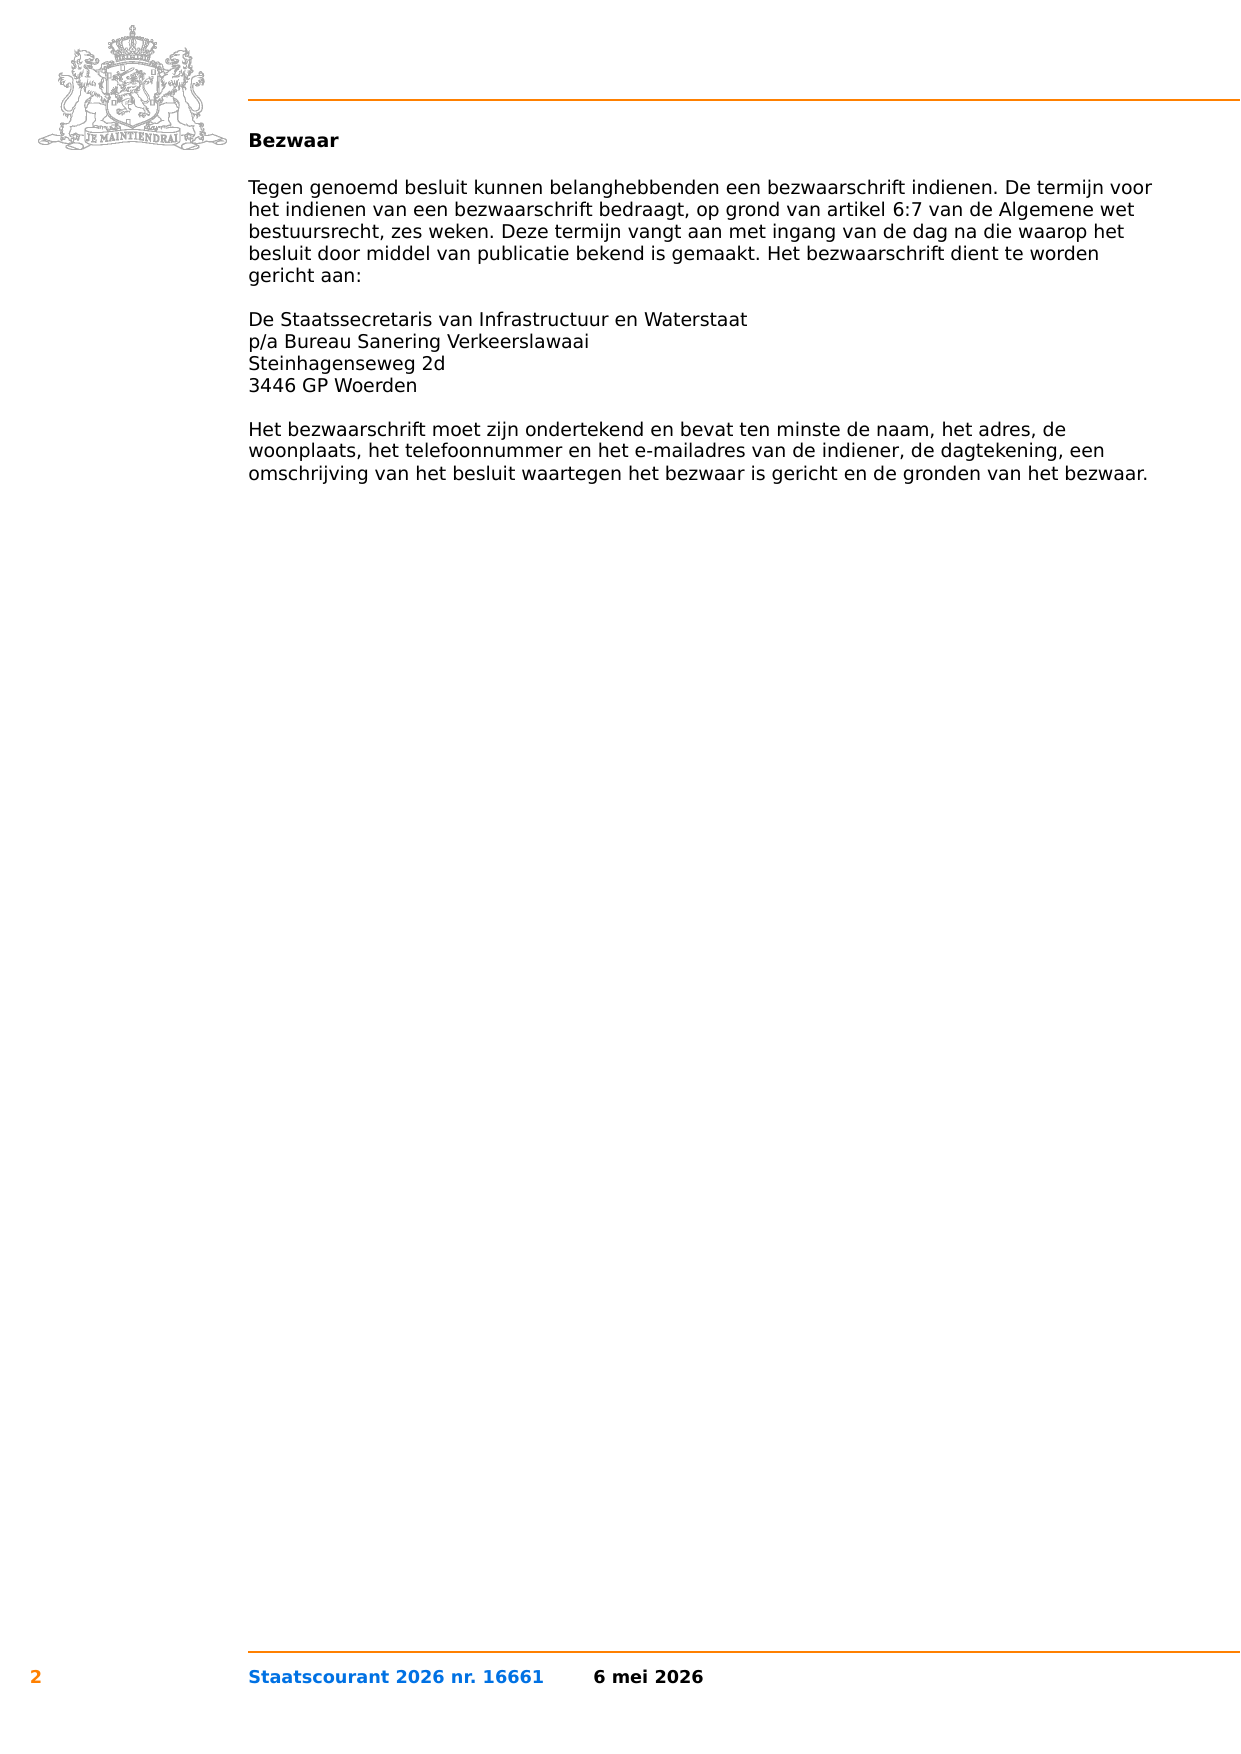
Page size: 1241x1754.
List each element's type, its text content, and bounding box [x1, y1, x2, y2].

subtitle Bezwaar [248, 130, 1163, 152]
text Het bezwaarschrift moet zijn ondertekend en bevat ten minste de naam, het adres, de woonplaats, het telefoonnummer en het e-mailadres van de indiener, de dagtekening, een omschrijving van het besluit waartegen het bezwaar is gericht en de gronden van het bezwaar. [248, 418, 1163, 484]
picture [38, 25, 227, 150]
text De Staatssecretaris van Infrastructuur en Waterstaat [248, 309, 1163, 331]
text Tegen genoemd besluit kunnen belanghebbenden een bezwaarschrift indienen. De termijn voor het indienen van een bezwaarschrift bedraagt, op grond van artikel 6:7 van de Algemene wet bestuursrecht, zes weken. Deze termijn vangt aan met ingang van de dag na die waarop het besluit door middel van publicatie bekend is gemaakt. Het bezwaarschrift dient te worden gericht aan: [248, 177, 1163, 287]
text p/a Bureau Sanering Verkeerslawaai [248, 331, 1163, 353]
text 3446 GP Woerden [248, 374, 1163, 397]
text Steinhagenseweg 2d [248, 353, 1163, 374]
